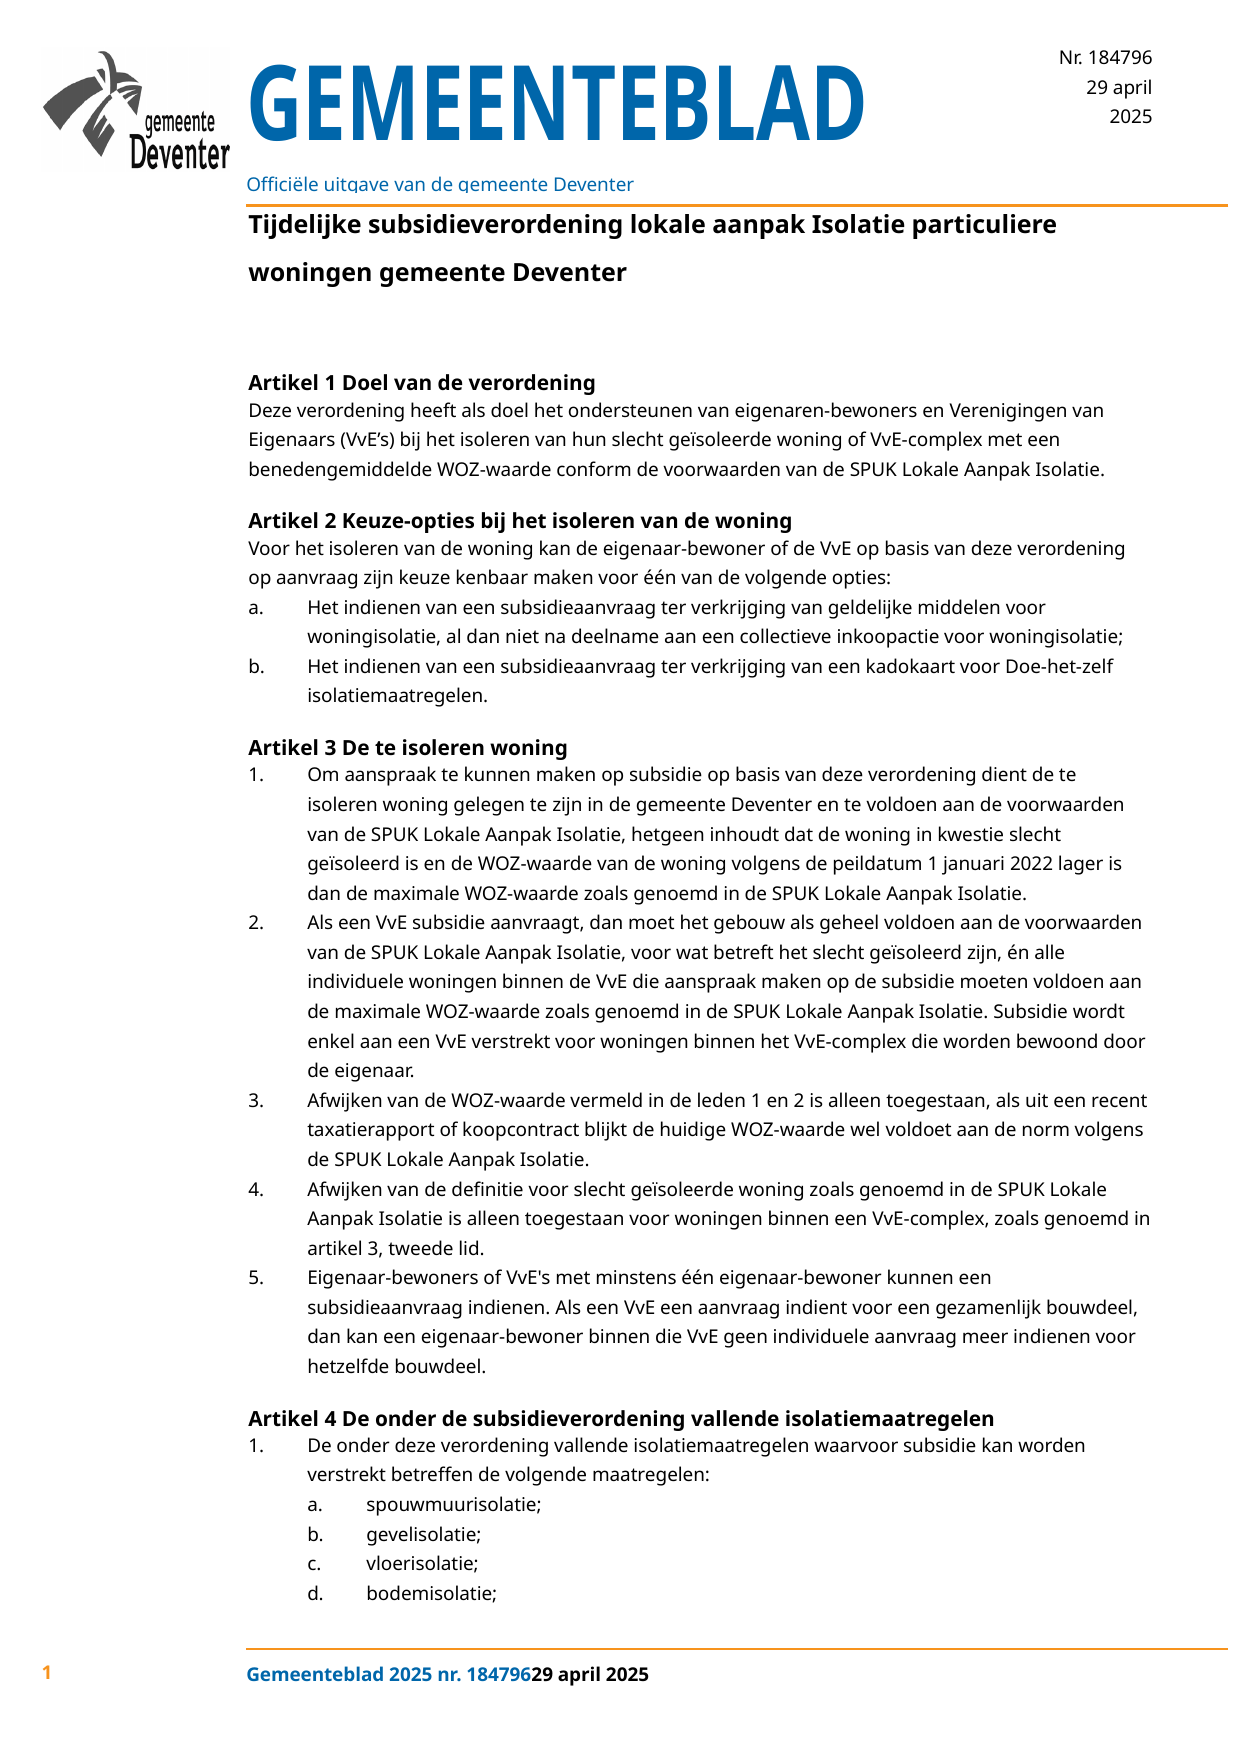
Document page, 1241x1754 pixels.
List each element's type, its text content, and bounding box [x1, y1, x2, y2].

list Als een VvE subsidie aanvraagt, dan moet het gebouw als geheel voldoen aan de voorwaarden van de SPUK Lokale Aanpak Isolatie, voor wat betreft het slecht geïsoleerd zijn, én alle individuele woningen binnen de VvE die aanspraak maken op de subsidie moeten voldoen aan de maximale WOZ-waarde zoals genoemd in de SPUK Lokale Aanpak Isolatie. Subsidie wordt enkel aan een VvE verstrekt voor woningen binnen het VvE-complex die worden bewoond door de eigenaar. [248, 909, 1152, 1083]
list De onder deze verordening vallende isolatiemaatregelen waarvoor subsidie kan worden verstrekt betreffen de volgende maatregelen: [248, 1432, 1152, 1487]
list Het indienen van een subsidieaanvraag ter verkrijging van geldelijke middelen voor woningisolatie, al dan niet na deelname aan een collectieve inkoopactie voor woningisolatie; [248, 594, 1152, 649]
text Voor het isoleren van de woning kan de eigenaar-bewoner of de VvE op basis van deze verordening op aanvraag zijn keuze kenbaar maken voor één van de volgende opties: [248, 535, 1152, 590]
list Het indienen van een subsidieaanvraag ter verkrijging van een kadokaart voor Doe-het-zelf isolatiemaatregelen. [248, 653, 1152, 708]
picture [41, 47, 231, 172]
list Afwijken van de definitie voor slecht geïsoleerde woning zoals genoemd in de SPUK Lokale Aanpak Isolatie is alleen toegestaan voor woningen binnen een VvE-complex, zoals genoemd in artikel 3, tweede lid. [248, 1176, 1152, 1261]
list Om aanspraak te kunnen maken op subsidie op basis van deze verordening dient de te isoleren woning gelegen te zijn in de gemeente Deventer en te voldoen aan de voorwaarden van de SPUK Lokale Aanpak Isolatie, hetgeen inhoudt dat de woning in kwestie slecht geïsoleerd is en de WOZ-waarde van de woning volgens de peildatum 1 januari 2022 lager is dan de maximale WOZ-waarde zoals genoemd in de SPUK Lokale Aanpak Isolatie. [248, 762, 1152, 906]
text Tijdelijke subsidieverordening lokale aanpak Isolatie particuliere woningen gemeente Deventer [248, 207, 1152, 288]
list spouwmuurisolatie; [307, 1491, 1152, 1517]
list bodemisolatie; [307, 1580, 1152, 1606]
list Afwijken van de WOZ-waarde vermeld in de leden 1 en 2 is alleen toegestaan, als uit een recent taxatierapport of koopcontract blijkt de huidige WOZ-waarde wel voldoet aan de norm volgens de SPUK Lokale Aanpak Isolatie. [248, 1087, 1152, 1172]
list vloerisolatie; [307, 1550, 1152, 1576]
text Artikel 1 Doel van de verordening [248, 368, 1152, 397]
list gevelisolatie; [307, 1521, 1152, 1547]
text Artikel 2 Keuze-opties bij het isoleren van de woning [248, 506, 1152, 535]
text Deze verordening heeft als doel het ondersteunen van eigenaren-bewoners en Verenigingen van Eigenaars (VvE’s) bij het isoleren van hun slecht geïsoleerde woning of VvE-complex met een benedengemiddelde WOZ-waarde conform de voorwaarden van de SPUK Lokale Aanpak Isolatie. [248, 397, 1152, 482]
text Artikel 4 De onder de subsidieverordening vallende isolatiemaatregelen [248, 1404, 1152, 1432]
text Artikel 3 De te isoleren woning [248, 733, 1152, 762]
list Eigenaar-bewoners of VvE's met minstens één eigenaar-bewoner kunnen een subsidieaanvraag indienen. Als een VvE een aanvraag indient voor een gezamenlijk bouwdeel, dan kan een eigenaar-bewoner binnen die VvE geen individuele aanvraag meer indienen voor hetzelfde bouwdeel. [248, 1264, 1152, 1379]
